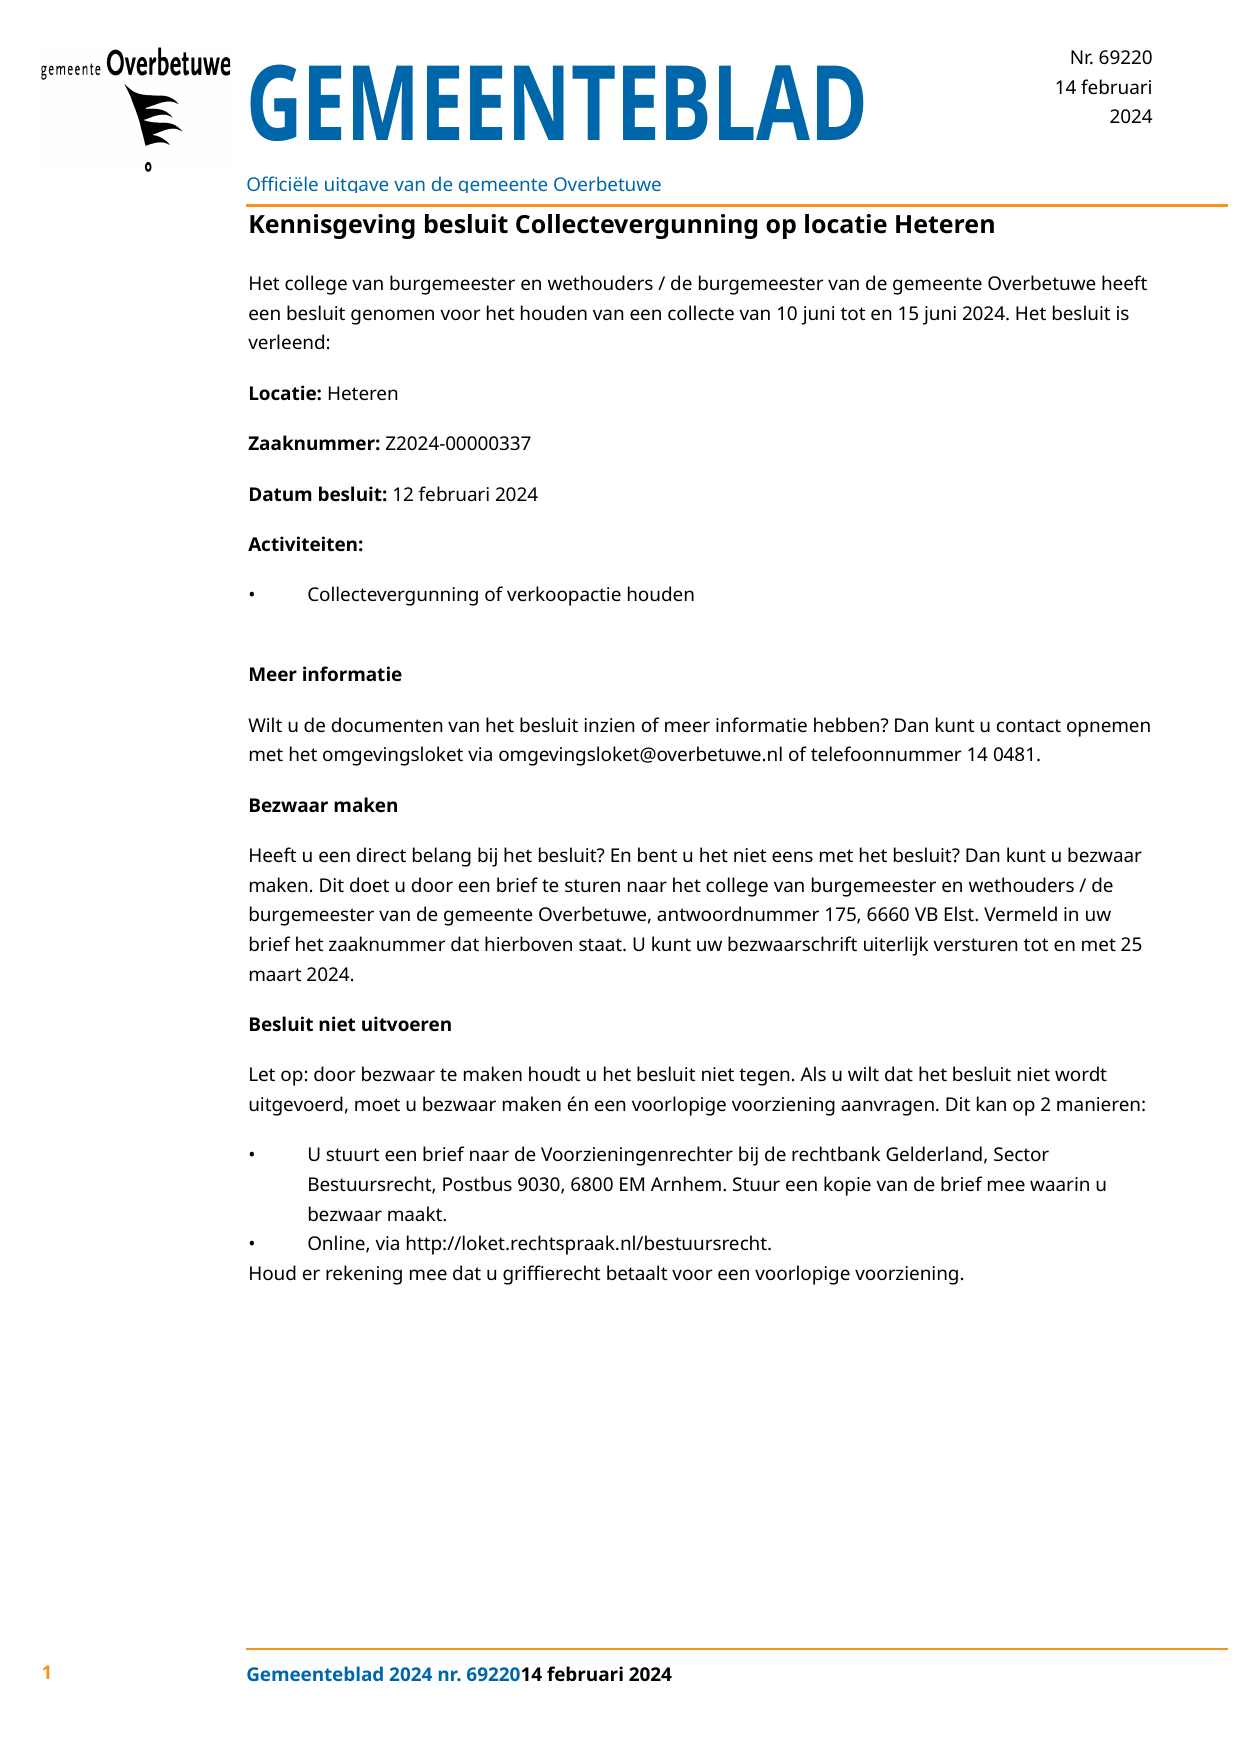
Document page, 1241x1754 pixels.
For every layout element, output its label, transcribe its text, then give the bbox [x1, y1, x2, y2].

text Wilt u de documenten van het besluit inzien of meer informatie hebben? Dan kunt u contact opnemen met het omgevingsloket via omgevingsloket@overbetuwe.nl of telefoonnummer 14 0481. [248, 712, 1152, 767]
text Meer informatie [248, 662, 1152, 687]
text Activiteiten: [248, 531, 1152, 557]
text Locatie: Heteren [248, 380, 1152, 406]
list Collectevergunning of verkoopactie houden [248, 582, 1152, 607]
picture [41, 47, 231, 172]
text Heeft u een direct belang bij het besluit? En bent u het niet eens met het besluit? Dan kunt u bezwaar maken. Dit doet u door een brief te sturen naar het college van burgemeester en wethouders / de burgemeester van de gemeente Overbetuwe, antwoordnummer 175, 6660 VB Elst. Vermeld in uw brief het zaaknummer dat hierboven staat. U kunt uw bezwaarschrift uiterlijk versturen tot en met 25 maart 2024. [248, 842, 1152, 986]
text Bezwaar maken [248, 792, 1152, 818]
text Let op: door bezwaar te maken houdt u het besluit niet tegen. Als u wilt dat het besluit niet wordt uitgevoerd, moet u bezwaar maken én een voorlopige voorziening aanvragen. Dit kan op 2 manieren: [248, 1062, 1152, 1117]
text Datum besluit: 12 februari 2024 [248, 481, 1152, 506]
text Kennisgeving besluit Collectevergunning op locatie Heteren [248, 207, 1152, 241]
text Besluit niet uitvoeren [248, 1011, 1152, 1037]
list U stuurt een brief naar de Voorzieningenrechter bij de rechtbank Gelderland, Sector Bestuursrecht, Postbus 9030, 6800 EM Arnhem. Stuur een kopie van de brief mee waarin u bezwaar maakt. [248, 1142, 1152, 1226]
text Zaaknummer: Z2024-00000337 [248, 430, 1152, 456]
text Houd er rekening mee dat u griffierecht betaalt voor een voorlopige voorziening. [248, 1260, 1152, 1286]
list Online, via http://loket.rechtspraak.nl/bestuursrecht. [248, 1230, 1152, 1256]
text Het college van burgemeester en wethouders / de burgemeester van de gemeente Overbetuwe heeft een besluit genomen voor het houden van een collecte van 10 juni tot en 15 juni 2024. Het besluit is verleend: [248, 270, 1152, 355]
